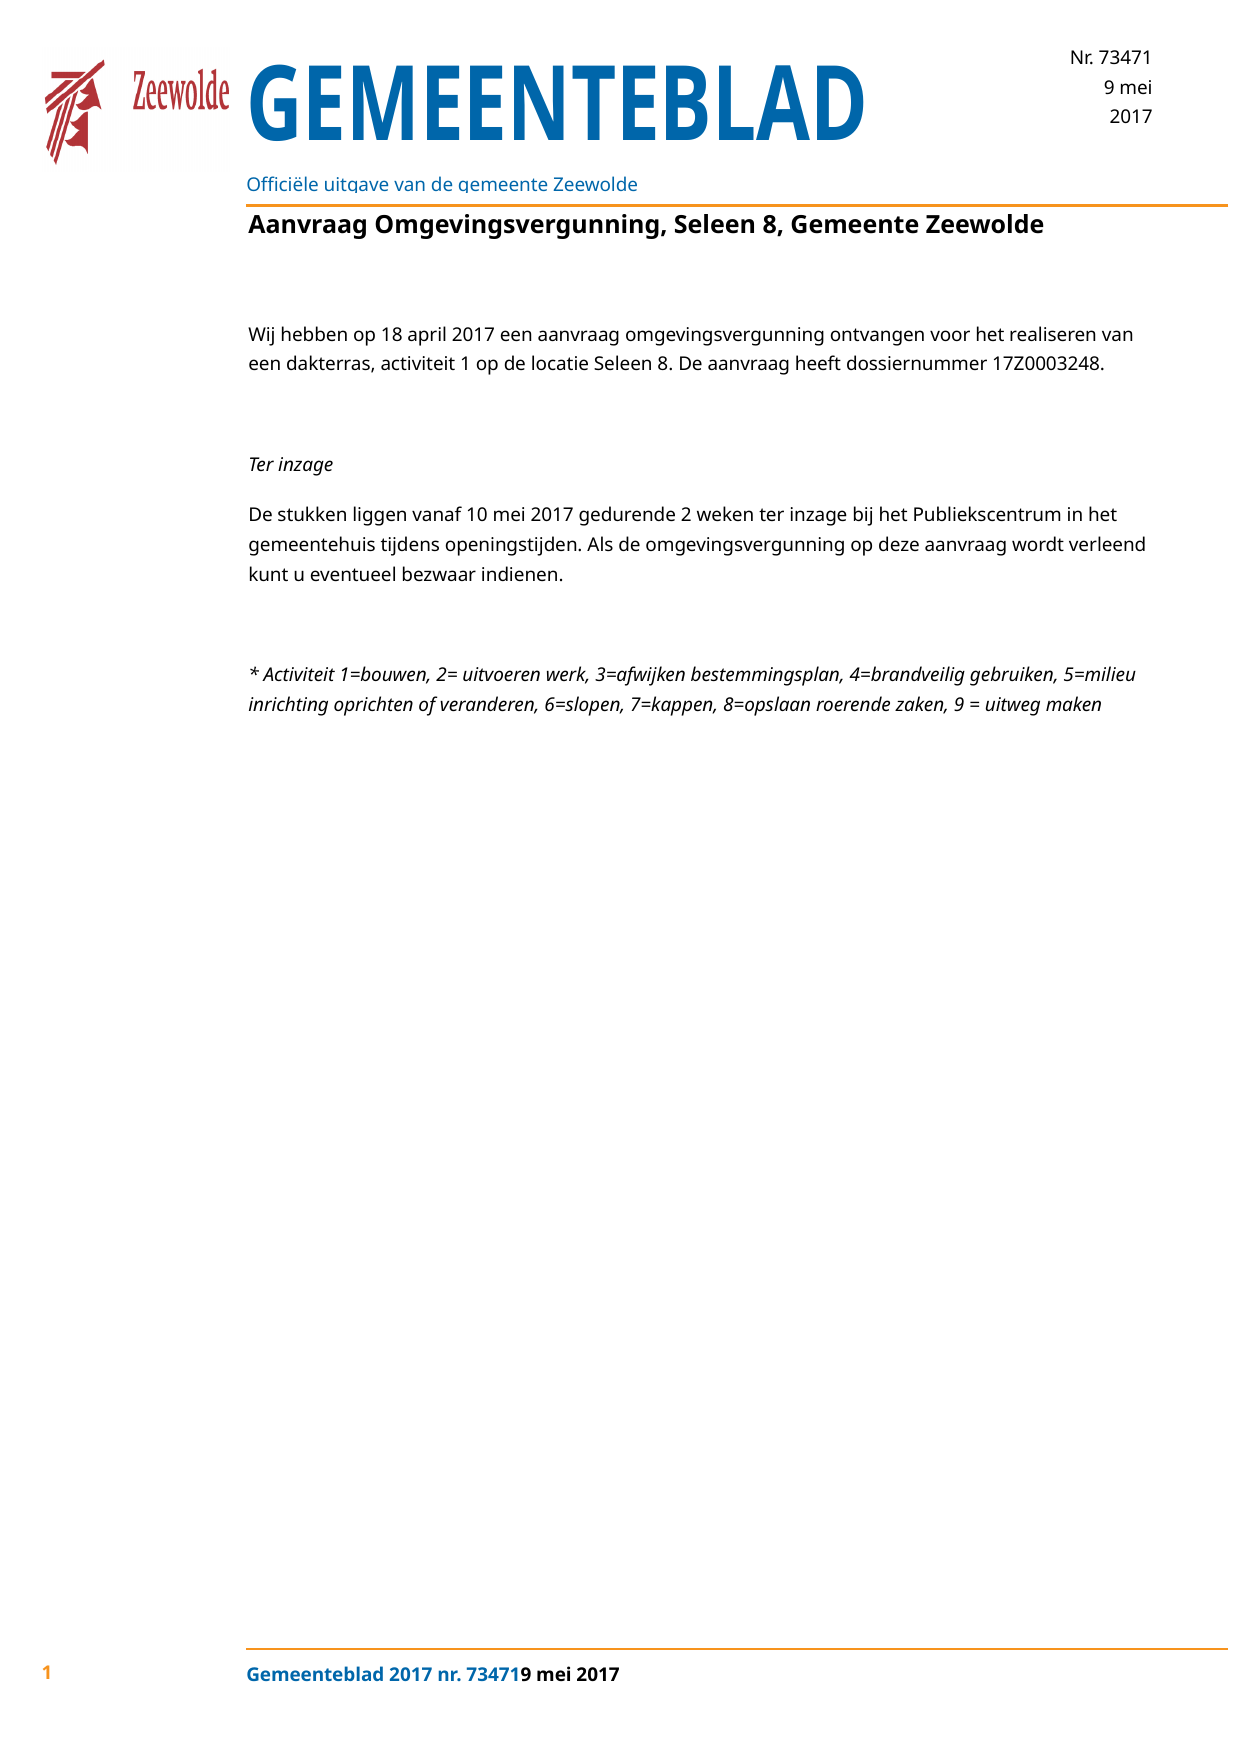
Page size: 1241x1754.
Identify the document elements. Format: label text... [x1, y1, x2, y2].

text Wij hebben op 18 april 2017 een aanvraag omgevingsvergunning ontvangen voor het realiseren van een dakterras, activiteit 1 op de locatie Seleen 8. De aanvraag heeft dossiernummer 17Z0003248. [248, 321, 1152, 376]
text Aanvraag Omgevingsvergunning, Seleen 8, Gemeente Zeewolde [248, 207, 1152, 241]
text De stukken liggen vanaf 10 mei 2017 gedurende 2 weken ter inzage bij het Publiekscentrum in het gemeentehuis tijdens openingstijden. Als de omgevingsvergunning op deze aanvraag wordt verleend kunt u eventueel bezwaar indienen. [248, 502, 1152, 586]
text * Activiteit 1=bouwen, 2= uitvoeren werk, 3=afwijken bestemmingsplan, 4=brandveilig gebruiken, 5=milieu inrichting oprichten of veranderen, 6=slopen, 7=kappen, 8=opslaan roerende zaken, 9 = uitweg maken [248, 662, 1152, 717]
text Ter inzage [248, 451, 1152, 477]
picture [41, 47, 231, 172]
